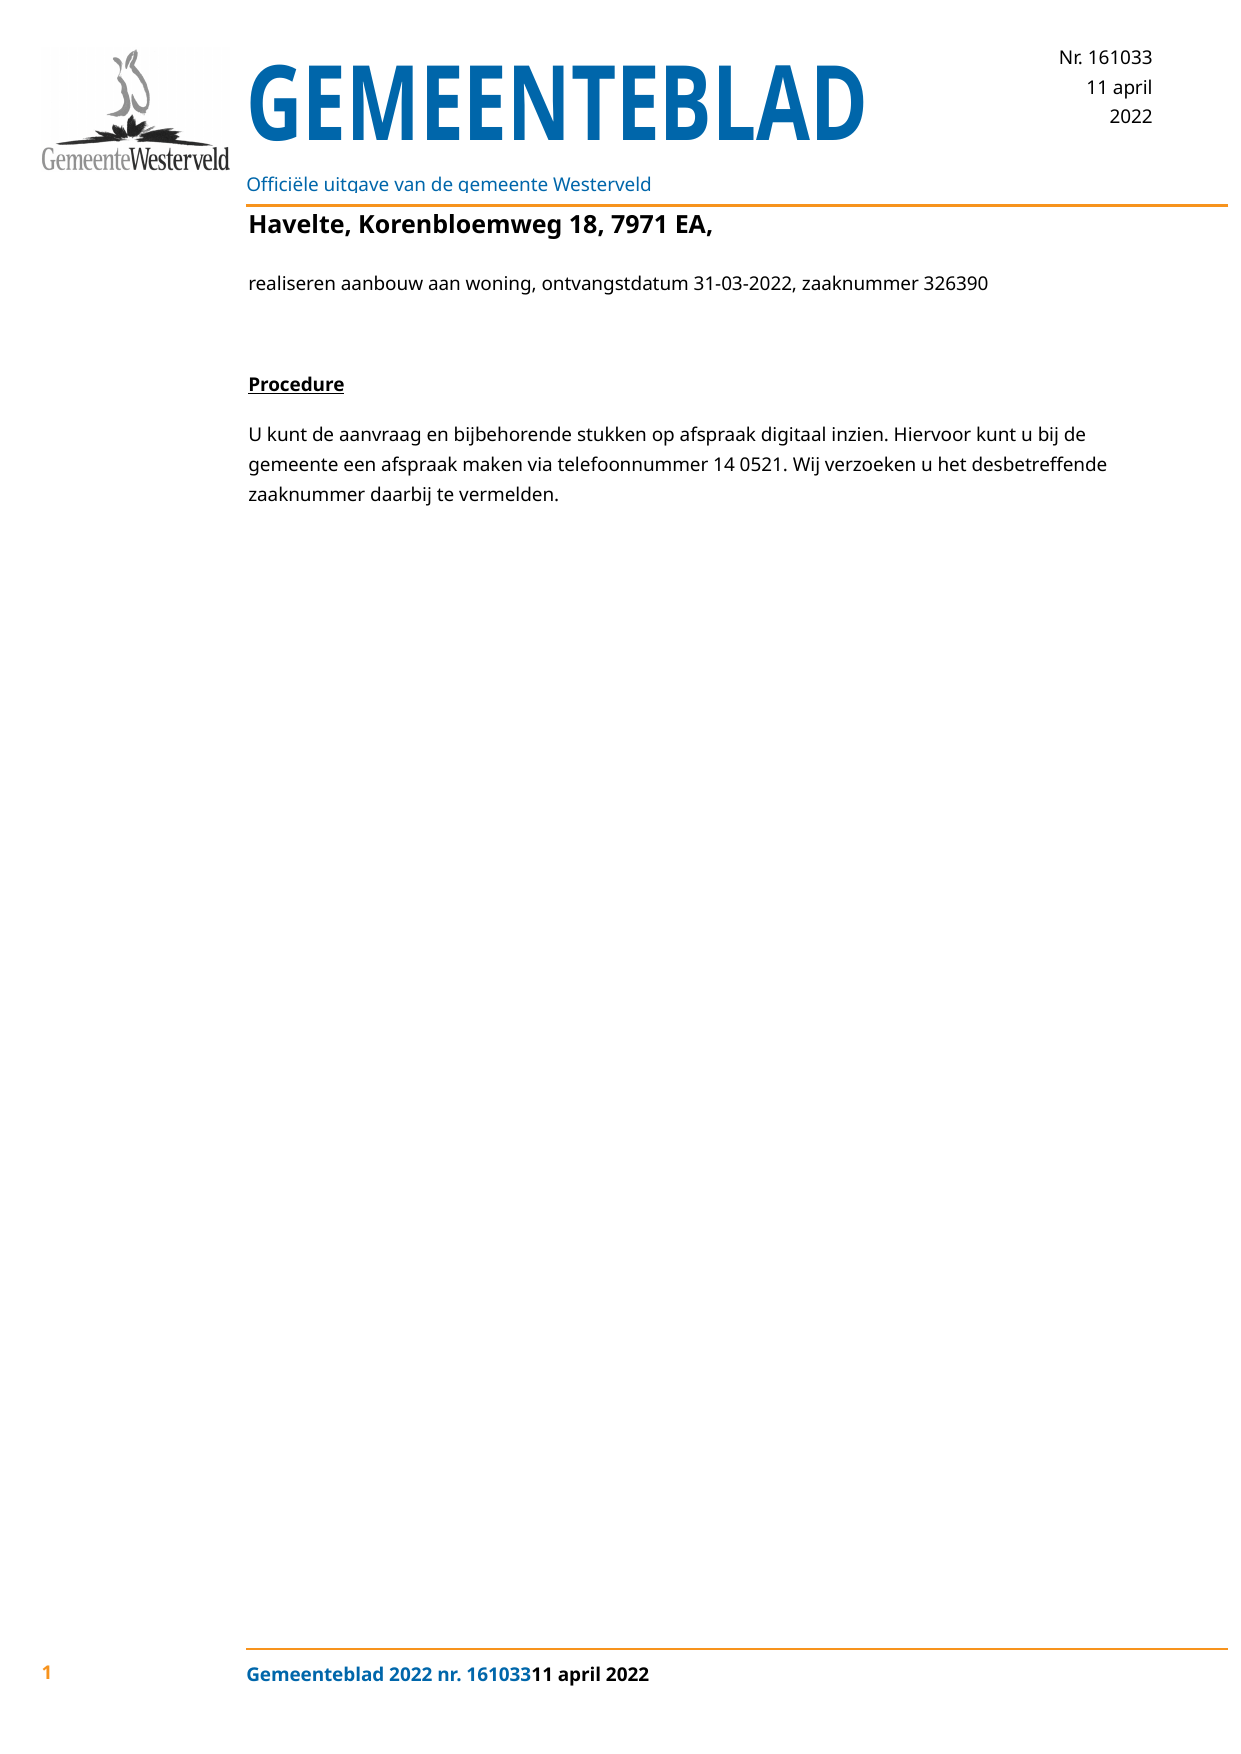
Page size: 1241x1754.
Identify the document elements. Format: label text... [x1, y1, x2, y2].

picture [41, 47, 231, 172]
text Havelte, Korenbloemweg 18, 7971 EA, [248, 207, 1152, 241]
text U kunt de aanvraag en bijbehorende stukken op afspraak digitaal inzien. Hiervoor kunt u bij de gemeente een afspraak maken via telefoonnummer 14 0521. Wij verzoeken u het desbetreffende zaaknummer daarbij te vermelden. [248, 422, 1152, 506]
text Procedure [248, 371, 1152, 397]
text realiseren aanbouw aan woning, ontvangstdatum 31-03-2022, zaaknummer 326390 [248, 270, 1152, 296]
